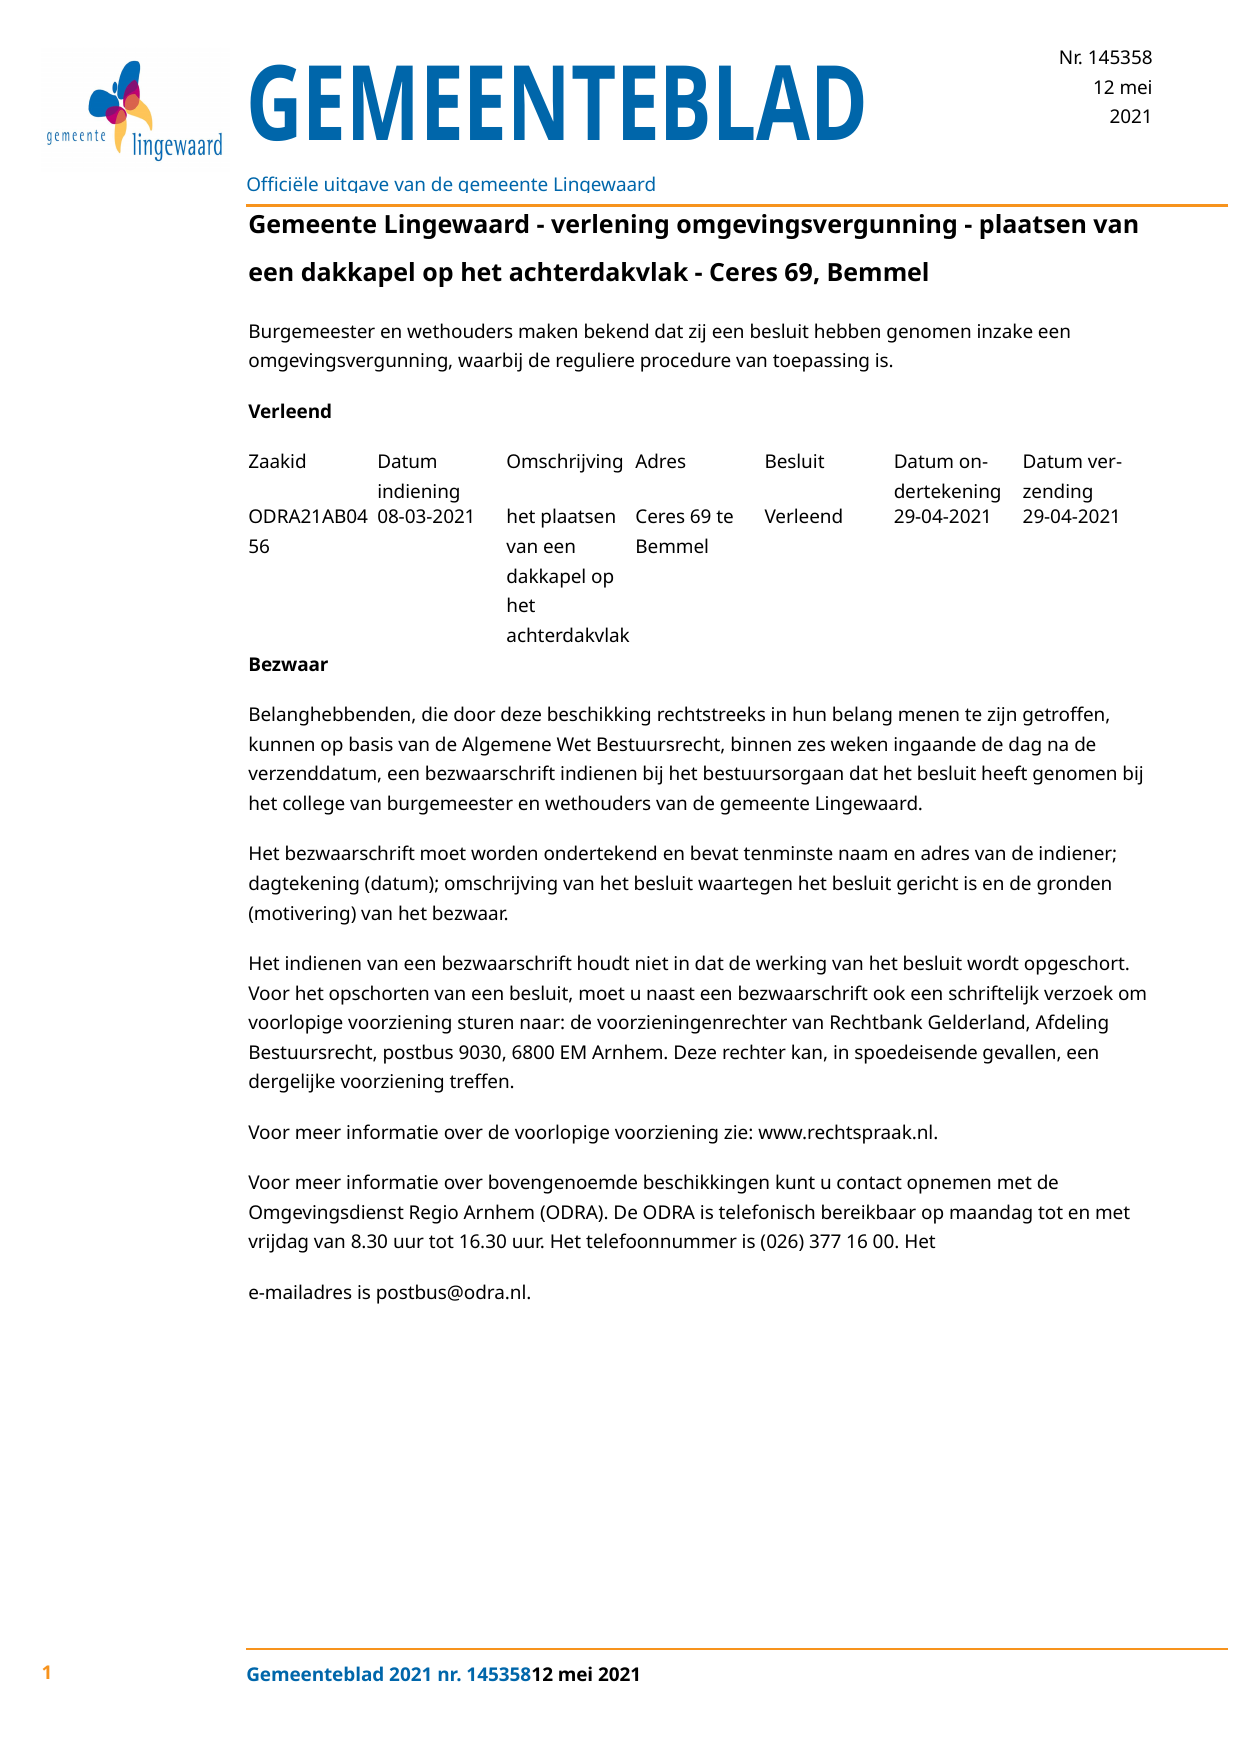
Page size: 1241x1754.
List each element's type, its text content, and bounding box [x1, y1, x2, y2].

text Belanghebbenden, die door deze beschikking rechtstreeks in hun belang menen te zijn getroffen, kunnen op basis van de Algemene Wet Bestuursrecht, binnen zes weken ingaande de dag na de verzenddatum, een bezwaarschrift indienen bij het bestuursorgaan dat het besluit heeft genomen bij het college van burgemeester en wethouders van de gemeente Lingewaard. [248, 701, 1152, 816]
text Het bezwaarschrift moet worden ondertekend en bevat tenminste naam en adres van de indiener; dagtekening (datum); omschrijving van het besluit waartegen het besluit gericht is en de gronden (motivering) van het bezwaar. [248, 841, 1152, 926]
text Het indienen van een bezwaarschrift houdt niet in dat de werking van het besluit wordt opgeschort. Voor het opschorten van een besluit, moet u naast een bezwaarschrift ook een schriftelijk verzoek om voorlopige voorziening sturen naar: de voorzieningenrechter van Rechtbank Gelderland, Afdeling Bestuursrecht, postbus 9030, 6800 EM Arnhem. Deze rechter kan, in spoedeisende gevallen, een dergelijke voorziening treffen. [248, 950, 1152, 1094]
table_cell 29-04-2021 [1023, 504, 1152, 648]
table_cell Verleend [764, 504, 893, 648]
table_header Datum on-dertekening [894, 449, 1022, 504]
table_header Datum ver-zending [1023, 449, 1152, 504]
table_header Omschrijving [506, 449, 635, 504]
table_header Datum indiening [377, 449, 506, 504]
table_cell 08-03-2021 [377, 504, 506, 648]
table_header Zaakid [248, 449, 377, 504]
table_header Besluit [764, 449, 893, 504]
text Voor meer informatie over bovengenoemde beschikkingen kunt u contact opnemen met de Omgevingsdienst Regio Arnhem (ODRA). De ODRA is telefonisch bereikbaar op maandag tot en met vrijdag van 8.30 uur tot 16.30 uur. Het telefoonnummer is (026) 377 16 00. Het [248, 1169, 1152, 1254]
picture [41, 47, 231, 172]
table_header Adres [635, 449, 764, 504]
text Bezwaar [248, 651, 1152, 677]
table_cell het plaatsen van een dakkapel op het achterdakvlak [506, 504, 635, 648]
text Verleend [248, 398, 1152, 424]
text e-mailadres is postbus@odra.nl. [248, 1279, 1152, 1305]
text Gemeente Lingewaard - verlening omgevingsvergunning - plaatsen van een dakkapel op het achterdakvlak - Ceres 69, Bemmel [248, 207, 1152, 288]
table_cell ODRA21AB0456 [248, 504, 377, 648]
text Voor meer informatie over de voorlopige voorziening zie: www.rechtspraak.nl. [248, 1119, 1152, 1145]
table_cell 29-04-2021 [894, 504, 1022, 648]
table_cell Ceres 69 te Bemmel [635, 504, 764, 648]
text Burgemeester en wethouders maken bekend dat zij een besluit hebben genomen inzake een omgevingsvergunning, waarbij de reguliere procedure van toepassing is. [248, 318, 1152, 373]
